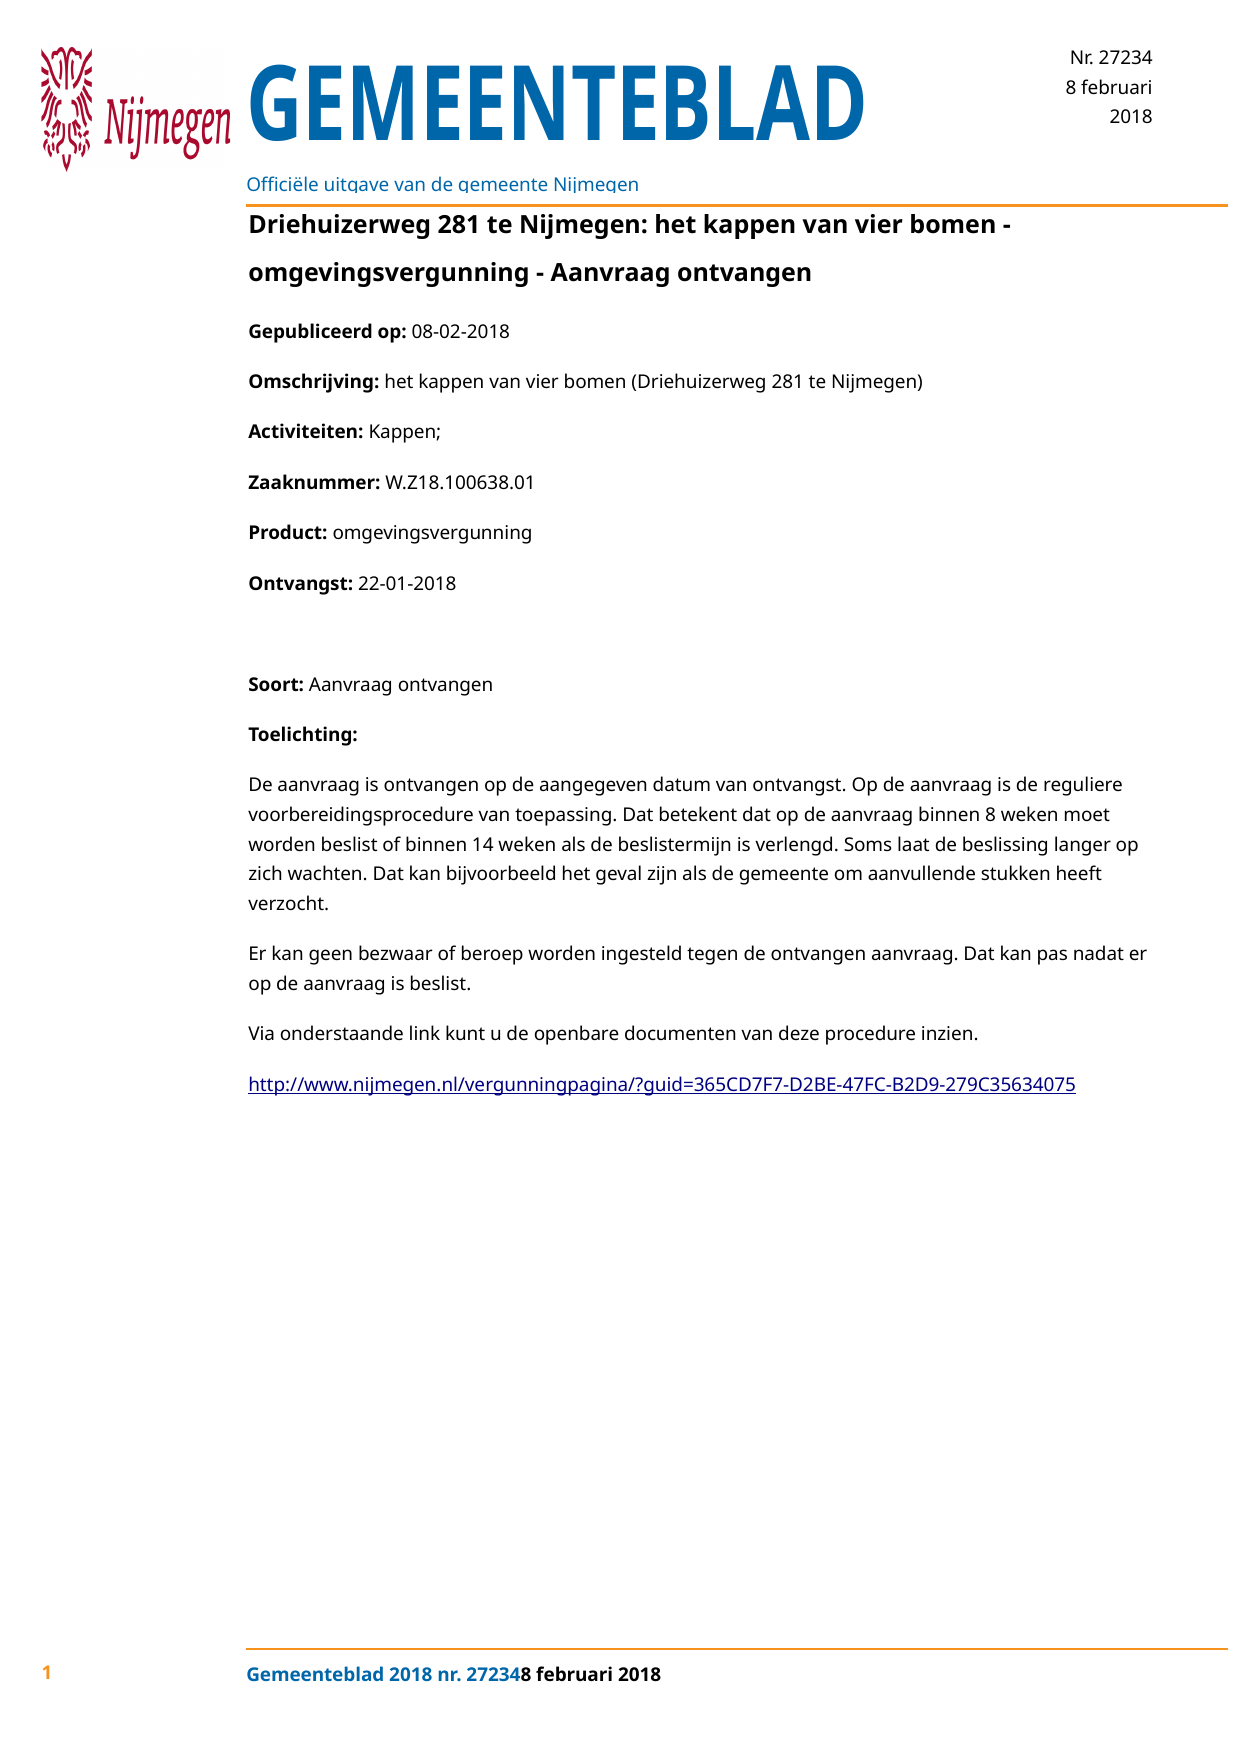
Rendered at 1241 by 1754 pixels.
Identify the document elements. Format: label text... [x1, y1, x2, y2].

text De aanvraag is ontvangen op de aangegeven datum van ontvangst. Op de aanvraag is de reguliere voorbereidingsprocedure van toepassing. Dat betekent dat op de aanvraag binnen 8 weken moet worden beslist of binnen 14 weken als de beslistermijn is verlengd. Soms laat de beslissing langer op zich wachten. Dat kan bijvoorbeeld het geval zijn als de gemeente om aanvullende stukken heeft verzocht. [248, 772, 1152, 916]
text Driehuizerweg 281 te Nijmegen: het kappen van vier bomen - omgevingsvergunning - Aanvraag ontvangen [248, 207, 1152, 288]
text Zaaknummer: W.Z18.100638.01 [248, 469, 1152, 495]
text http://www.nijmegen.nl/vergunningpagina/?guid=365CD7F7-D2BE-47FC-B2D9-279C35634075 [248, 1071, 1152, 1097]
picture [41, 47, 231, 172]
text Ontvangst: 22-01-2018 [248, 570, 1152, 596]
text Omschrijving: het kappen van vier bomen (Driehuizerweg 281 te Nijmegen) [248, 368, 1152, 394]
text Product: omgevingsvergunning [248, 519, 1152, 545]
text Gepubliceerd op: 08-02-2018 [248, 318, 1152, 344]
text Er kan geen bezwaar of beroep worden ingesteld tegen de ontvangen aanvraag. Dat kan pas nadat er op de aanvraag is beslist. [248, 940, 1152, 996]
text Soort: Aanvraag ontvangen [248, 671, 1152, 697]
text Toelichting: [248, 721, 1152, 747]
text Via onderstaande link kunt u de openbare documenten van deze procedure inzien. [248, 1020, 1152, 1046]
text Activiteiten: Kappen; [248, 419, 1152, 444]
